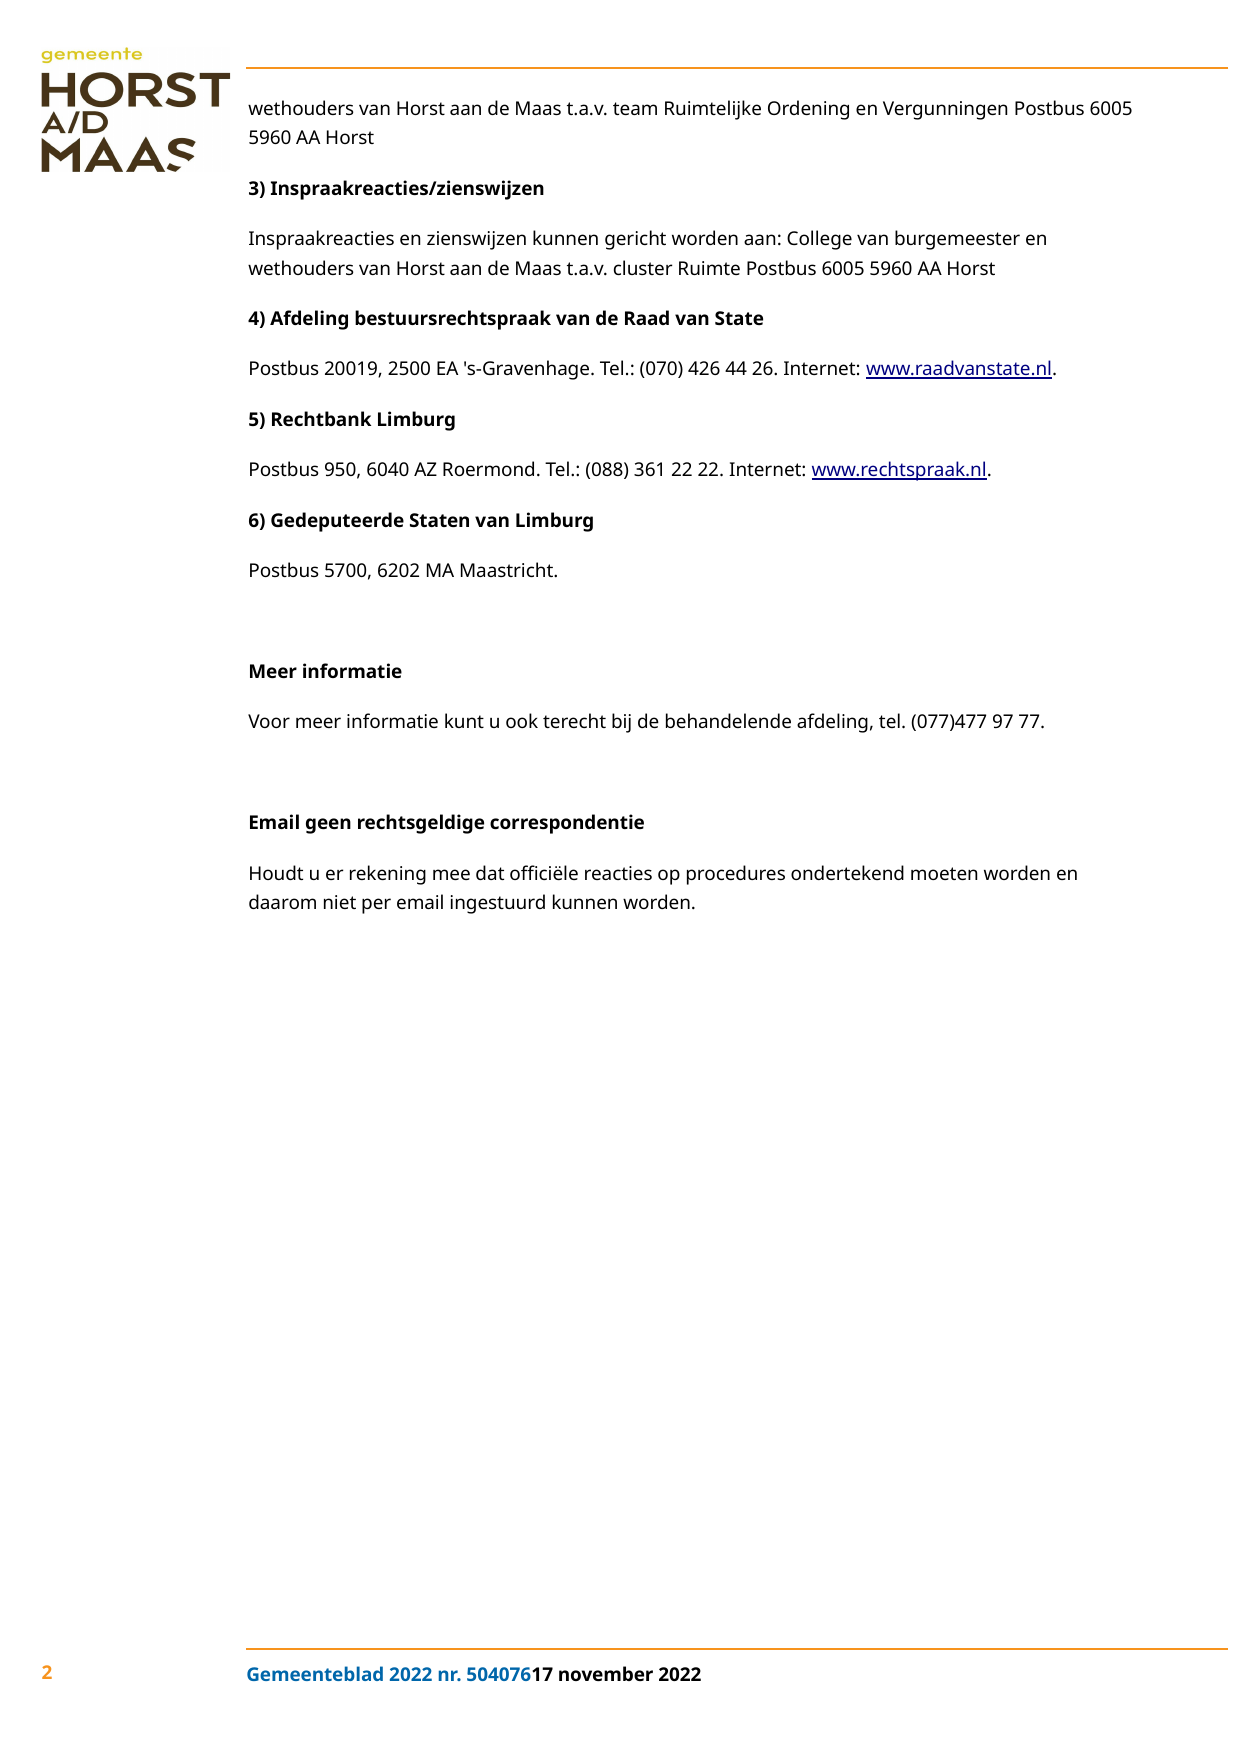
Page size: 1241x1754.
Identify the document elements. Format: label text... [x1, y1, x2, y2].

text Inspraakreacties en zienswijzen kunnen gericht worden aan: College van burgemeester en wethouders van Horst aan de Maas t.a.v. cluster Ruimte Postbus 6005 5960 AA Horst [248, 225, 1152, 281]
text Houdt u er rekening mee dat officiële reacties op procedures ondertekend moeten worden en daarom niet per email ingestuurd kunnen worden. [248, 860, 1152, 915]
text 5) Rechtbank Limburg [248, 406, 1152, 432]
text 3) Inspraakreacties/zienswijzen [248, 175, 1152, 201]
text Postbus 5700, 6202 MA Maastricht. [248, 557, 1152, 583]
text 4) Afdeling bestuursrechtspraak van de Raad van State [248, 305, 1152, 331]
picture [41, 47, 231, 172]
text Postbus 950, 6040 AZ Roermond. Tel.: (088) 361 22 22. Internet: www.rechtspraak.nl. [248, 456, 1152, 482]
text Email geen rechtsgeldige correspondentie [248, 809, 1152, 835]
text Meer informatie [248, 658, 1152, 684]
text Postbus 20019, 2500 EA 's-Gravenhage. Tel.: (070) 426 44 26. Internet: www.raadvanstate.nl. [248, 356, 1152, 381]
text 6) Gedeputeerde Staten van Limburg [248, 507, 1152, 533]
text wethouders van Horst aan de Maas t.a.v. team Ruimtelijke Ordening en Vergunningen Postbus 6005 5960 AA Horst [248, 95, 1152, 150]
text Voor meer informatie kunt u ook terecht bij de behandelende afdeling, tel. (077)477 97 77. [248, 708, 1152, 734]
